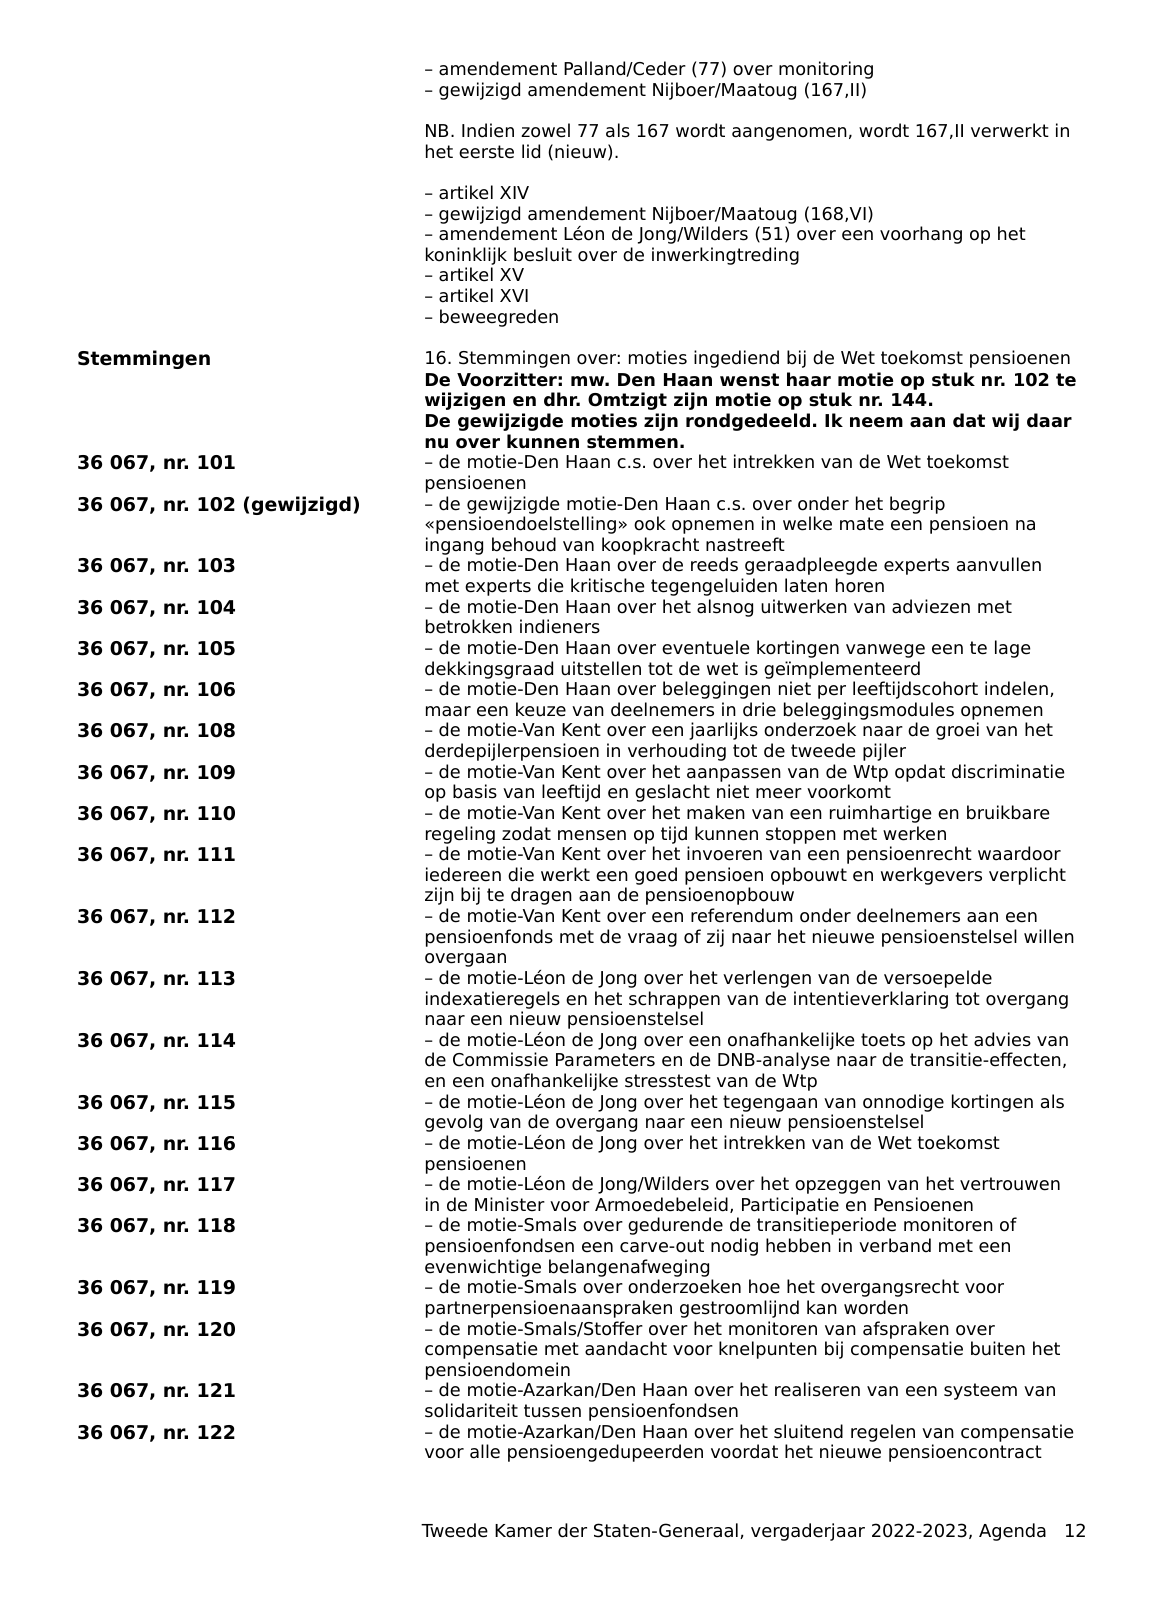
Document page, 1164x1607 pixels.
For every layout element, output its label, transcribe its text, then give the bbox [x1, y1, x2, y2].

table_cell – de gewijzigde motie-Den Haan c.s. over onder het begrip «pensioendoelstelling» ook opnemen in welke mate een pensioen na ingang behoud van koopkracht nastreeft [418, 494, 1087, 555]
table_cell 16. Stemmingen over: moties ingediend bij de Wet toekomst pensioenen [418, 348, 1087, 370]
table_cell [401, 906, 418, 968]
table_cell 36 067, nr. 112 [77, 906, 401, 968]
table_cell – de motie-Van Kent over het maken van een ruimhartige en bruikbare regeling zodat mensen op tijd kunnen stoppen met werken [418, 803, 1087, 844]
table_cell [77, 307, 401, 327]
table_cell [77, 370, 401, 411]
table_cell [401, 1030, 418, 1092]
table_cell 36 067, nr. 109 [77, 762, 401, 803]
table_cell [401, 286, 418, 307]
table_cell Stemmingen [77, 348, 401, 370]
table_cell – de motie-Den Haan c.s. over het intrekken van de Wet toekomst pensioenen [418, 452, 1087, 493]
table_cell – de motie-Smals over onderzoeken hoe het overgangsrecht voor partnerpensioenaanspraken gestroomlijnd kan worden [418, 1277, 1087, 1318]
table_cell [401, 162, 418, 183]
table_cell [401, 265, 418, 286]
table_cell – de motie-Den Haan over de reeds geraadpleegde experts aanvullen met experts die kritische tegengeluiden laten horen [418, 555, 1087, 597]
table_cell 36 067, nr. 116 [77, 1133, 401, 1174]
table_cell – beweegreden [418, 307, 1087, 327]
table_cell [401, 452, 418, 493]
table_cell [77, 59, 401, 80]
table_cell De gewijzigde moties zijn rondgedeeld. Ik neem aan dat wij daar nu over kunnen stemmen. [418, 411, 1087, 452]
table_cell [77, 204, 401, 224]
table_cell [77, 121, 401, 162]
table_cell – de motie-Den Haan over eventuele kortingen vanwege een te lage dekkingsgraad uitstellen tot de wet is geïmplementeerd [418, 638, 1087, 679]
table_cell 36 067, nr. 108 [77, 720, 401, 762]
table_cell 36 067, nr. 103 [77, 555, 401, 597]
table_cell 36 067, nr. 102 (gewijzigd) [77, 494, 401, 555]
table_cell – de motie-Léon de Jong over het tegengaan van onnodige kortingen als gevolg van de overgang naar een nieuw pensioenstelsel [418, 1092, 1087, 1133]
table_cell 36 067, nr. 114 [77, 1030, 401, 1092]
table_cell [77, 162, 401, 183]
table_cell 36 067, nr. 101 [77, 452, 401, 493]
table_cell [418, 100, 1087, 121]
table_cell [401, 348, 418, 370]
table_cell [401, 494, 418, 555]
table_cell 36 067, nr. 122 [77, 1422, 401, 1463]
table_cell 36 067, nr. 115 [77, 1092, 401, 1133]
table_cell [401, 307, 418, 327]
table_cell 36 067, nr. 111 [77, 844, 401, 906]
table_cell [77, 286, 401, 307]
table_cell [77, 100, 401, 121]
table_cell [401, 224, 418, 265]
table_cell [401, 1277, 418, 1318]
table_cell – de motie-Smals over gedurende de transitieperiode monitoren of pensioenfondsen een carve-out nodig hebben in verband met een evenwichtige belangenafweging [418, 1215, 1087, 1277]
table_cell 36 067, nr. 105 [77, 638, 401, 679]
table_cell 36 067, nr. 106 [77, 679, 401, 720]
table_cell 36 067, nr. 120 [77, 1319, 401, 1380]
table_cell [401, 204, 418, 224]
table_cell [401, 1380, 418, 1422]
table_cell [401, 679, 418, 720]
table_cell [401, 762, 418, 803]
table_cell – de motie-Van Kent over het invoeren van een pensioenrecht waardoor iedereen die werkt een goed pensioen opbouwt en werkgevers verplicht zijn bij te dragen aan de pensioenopbouw [418, 844, 1087, 906]
table_cell 36 067, nr. 117 [77, 1174, 401, 1215]
table_cell [401, 1174, 418, 1215]
table_cell 36 067, nr. 113 [77, 968, 401, 1030]
table_cell [401, 121, 418, 162]
table_cell [401, 100, 418, 121]
table_cell – de motie-Léon de Jong over het intrekken van de Wet toekomst pensioenen [418, 1133, 1087, 1174]
table_cell – gewijzigd amendement Nijboer/Maatoug (168,VI) [418, 204, 1087, 224]
table_cell [401, 803, 418, 844]
table_cell [77, 411, 401, 452]
table_cell [401, 80, 418, 100]
table_cell [401, 183, 418, 203]
table_cell – artikel XIV [418, 183, 1087, 203]
table_cell – artikel XV [418, 265, 1087, 286]
table_cell – de motie-Den Haan over beleggingen niet per leeftijdscohort indelen, maar een keuze van deelnemers in drie beleggingsmodules opnemen [418, 679, 1087, 720]
table_cell [77, 265, 401, 286]
table_cell [401, 1319, 418, 1380]
table_cell – amendement Léon de Jong/Wilders (51) over een voorhang op het koninklijk besluit over de inwerkingtreding [418, 224, 1087, 265]
table_cell [401, 638, 418, 679]
table_cell – artikel XVI [418, 286, 1087, 307]
table_cell 36 067, nr. 118 [77, 1215, 401, 1277]
table_cell – de motie-Van Kent over een jaarlijks onderzoek naar de groei van het derdepijlerpensioen in verhouding tot de tweede pijler [418, 720, 1087, 762]
table_cell [401, 1133, 418, 1174]
table_cell – de motie-Léon de Jong over een onafhankelijke toets op het advies van de Commissie Parameters en de DNB-analyse naar de transitie-effecten, en een onafhankelijke stresstest van de Wtp [418, 1030, 1087, 1092]
table_cell [77, 183, 401, 203]
table_cell [401, 968, 418, 1030]
table_cell [401, 720, 418, 762]
table_cell – de motie-Azarkan/Den Haan over het realiseren van een systeem van solidariteit tussen pensioenfondsen [418, 1380, 1087, 1422]
table_cell [401, 59, 418, 80]
table_cell – de motie-Den Haan over het alsnog uitwerken van adviezen met betrokken indieners [418, 597, 1087, 638]
table_cell – gewijzigd amendement Nijboer/Maatoug (167,II) [418, 80, 1087, 100]
table_cell [401, 1215, 418, 1277]
table_cell – de motie-Azarkan/Den Haan over het sluitend regelen van compensatie voor alle pensioengedupeerden voordat het nieuwe pensioencontract [418, 1422, 1087, 1463]
table_cell 36 067, nr. 119 [77, 1277, 401, 1318]
table_cell [401, 370, 418, 411]
table_cell [77, 80, 401, 100]
table_cell [401, 1422, 418, 1463]
table_cell [401, 1092, 418, 1133]
table_cell [418, 162, 1087, 183]
table_cell – amendement Palland/Ceder (77) over monitoring [418, 59, 1087, 80]
table_cell [401, 844, 418, 906]
table_cell De Voorzitter: mw. Den Haan wenst haar motie op stuk nr. 102 te wijzigen en dhr. Omtzigt zijn motie op stuk nr. 144. [418, 370, 1087, 411]
table_cell [77, 224, 401, 265]
table_cell – de motie-Van Kent over een referendum onder deelnemers aan een pensioenfonds met de vraag of zij naar het nieuwe pensioenstelsel willen overgaan [418, 906, 1087, 968]
table_cell – de motie-Léon de Jong over het verlengen van de versoepelde indexatieregels en het schrappen van de intentieverklaring tot overgang naar een nieuw pensioenstelsel [418, 968, 1087, 1030]
table_cell [401, 411, 418, 452]
table_cell NB. Indien zowel 77 als 167 wordt aangenomen, wordt 167,II verwerkt in het eerste lid (nieuw). [418, 121, 1087, 162]
table_cell – de motie-Smals/Stoffer over het monitoren van afspraken over compensatie met aandacht voor knelpunten bij compensatie buiten het pensioendomein [418, 1319, 1087, 1380]
table_cell 36 067, nr. 121 [77, 1380, 401, 1422]
table_cell [401, 597, 418, 638]
table_cell [77, 327, 401, 348]
table_cell – de motie-Léon de Jong/Wilders over het opzeggen van het vertrouwen in de Minister voor Armoedebeleid, Participatie en Pensioenen [418, 1174, 1087, 1215]
table_cell – de motie-Van Kent over het aanpassen van de Wtp opdat discriminatie op basis van leeftijd en geslacht niet meer voorkomt [418, 762, 1087, 803]
table_cell [401, 327, 418, 348]
table_cell 36 067, nr. 110 [77, 803, 401, 844]
table_cell 36 067, nr. 104 [77, 597, 401, 638]
table_cell [418, 327, 1087, 348]
table_cell [401, 555, 418, 597]
